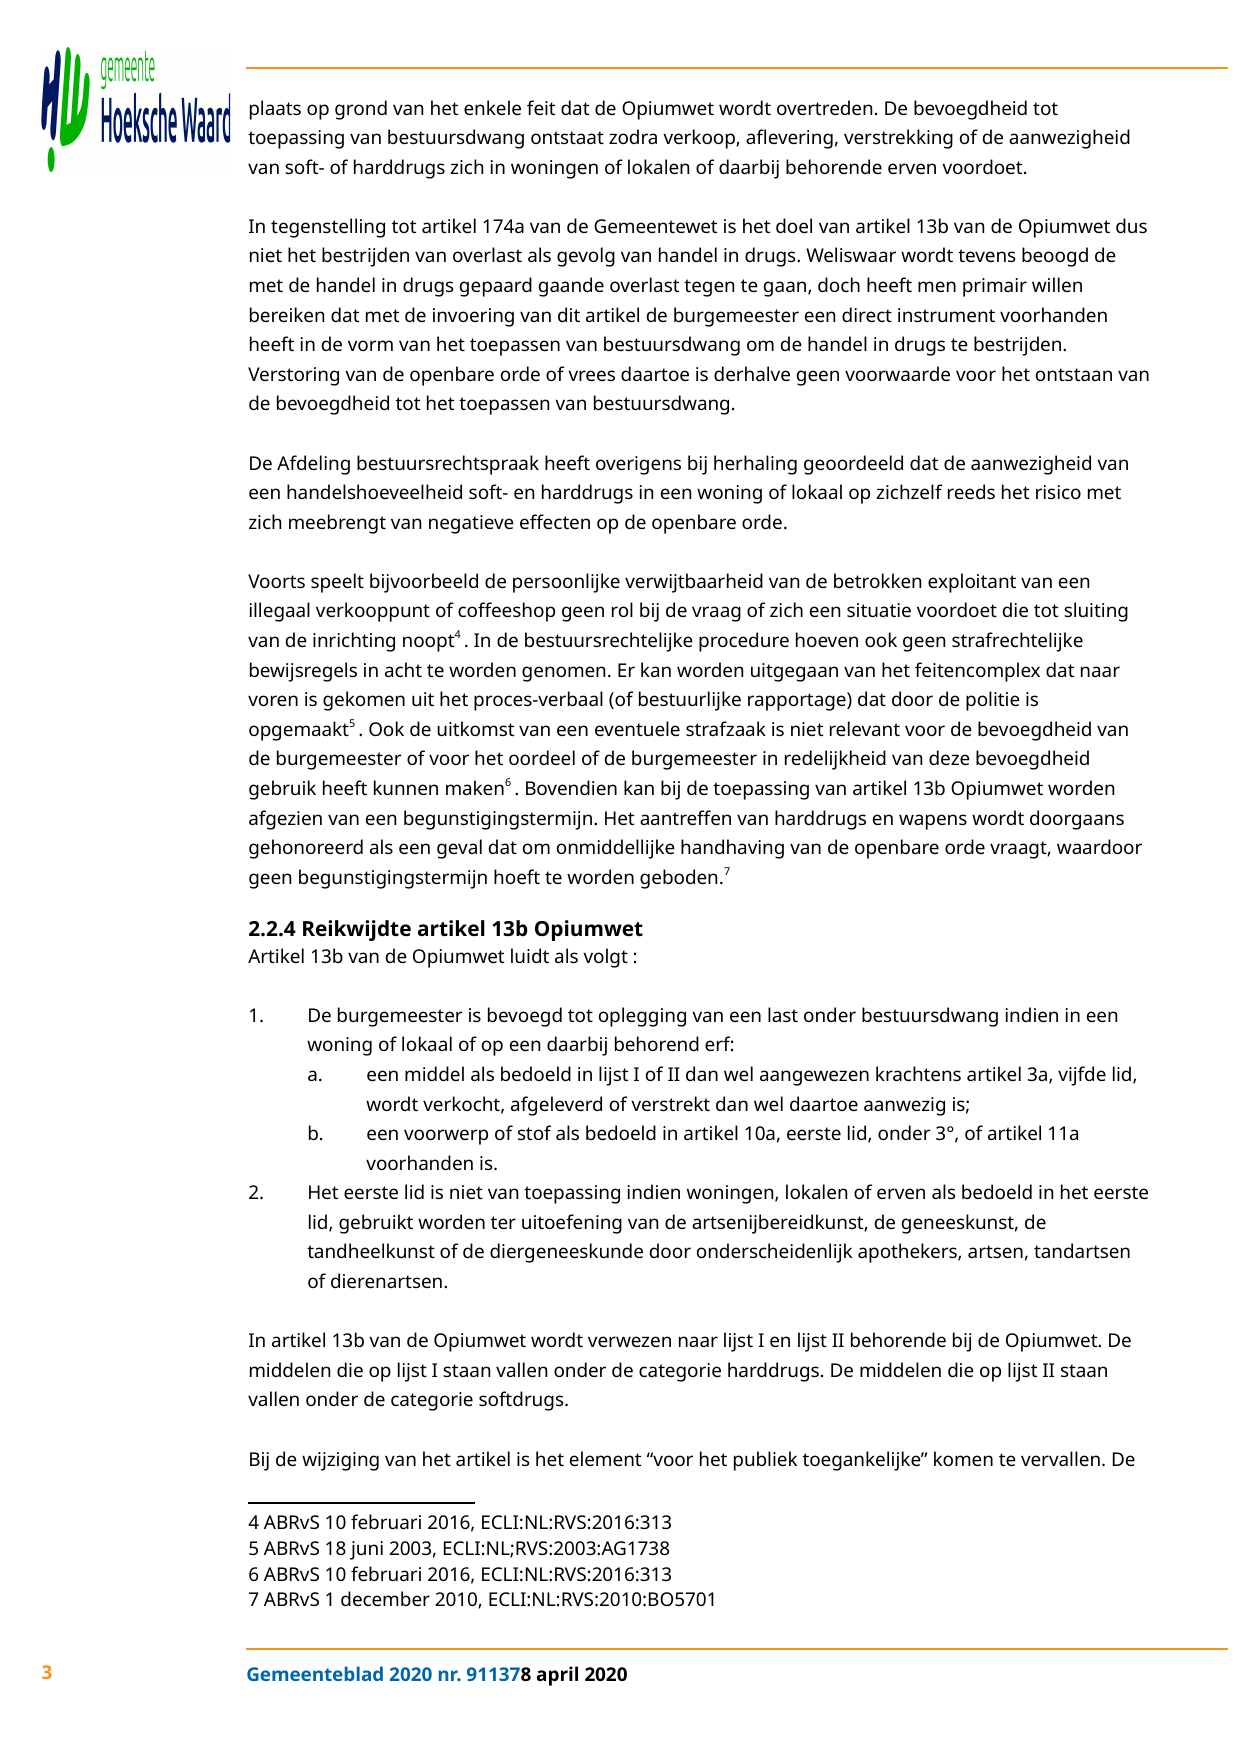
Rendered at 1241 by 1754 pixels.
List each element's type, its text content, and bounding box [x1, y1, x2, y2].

list een middel als bedoeld in lijst I of II dan wel aangewezen krachtens artikel 3a, vijfde lid, wordt verkocht, afgeleverd of verstrekt dan wel daartoe aanwezig is; [307, 1061, 1152, 1116]
text ABRvS 1 december 2010, ECLI:NL:RVS:2010:BO5701 [248, 1586, 1152, 1612]
text Bij de wijziging van het artikel is het element “voor het publiek toegankelijke” komen te vervallen. De [248, 1446, 1152, 1471]
text 2.2.4 Reikwijdte artikel 13b Opiumwet [248, 914, 1152, 943]
text ABRvS 10 februari 2016, ECLI:NL:RVS:2016:313 [248, 1509, 1152, 1535]
text Voorts speelt bijvoorbeeld de persoonlijke verwijtbaarheid van de betrokken exploitant van een illegaal verkooppunt of coffeeshop geen rol bij de vraag of zich een situatie voordoet die tot sluiting van de inrichting noopt. In de bestuursrechtelijke procedure hoeven ook geen strafrechtelijke bewijsregels in acht te worden genomen. Er kan worden uitgegaan van het feitencomplex dat naar voren is gekomen uit het proces-verbaal (of bestuurlijke rapportage) dat door de politie is opgemaakt. Ook de uitkomst van een eventuele strafzaak is niet relevant voor de bevoegdheid van de burgemeester of voor het oordeel of de burgemeester in redelijkheid van deze bevoegdheid gebruik heeft kunnen maken. Bovendien kan bij de toepassing van artikel 13b Opiumwet worden afgezien van een begunstigingstermijn. Het aantreffen van harddrugs en wapens wordt doorgaans gehonoreerd als een geval dat om onmiddellijke handhaving van de openbare orde vraagt, waardoor geen begunstigingstermijn hoeft te worden geboden. [248, 568, 1152, 890]
text In tegenstelling tot artikel 174a van de Gemeentewet is het doel van artikel 13b van de Opiumwet dus niet het bestrijden van overlast als gevolg van handel in drugs. Weliswaar wordt tevens beoogd de met de handel in drugs gepaard gaande overlast tegen te gaan, doch heeft men primair willen bereiken dat met de invoering van dit artikel de burgemeester een direct instrument voorhanden heeft in de vorm van het toepassen van bestuursdwang om de handel in drugs te bestrijden. Verstoring van de openbare orde of vrees daartoe is derhalve geen voorwaarde voor het ontstaan van de bevoegdheid tot het toepassen van bestuursdwang. [248, 213, 1152, 416]
text ABRvS 18 juni 2003, ECLI:NL;RVS:2003:AG1738 [248, 1535, 1152, 1561]
text ABRvS 10 februari 2016, ECLI:NL:RVS:2016:313 [248, 1561, 1152, 1586]
text In artikel 13b van de Opiumwet wordt verwezen naar lijst I en lijst II behorende bij de Opiumwet. De middelen die op lijst I staan vallen onder de categorie harddrugs. De middelen die op lijst II staan vallen onder de categorie softdrugs. [248, 1327, 1152, 1412]
text De Afdeling bestuursrechtspraak heeft overigens bij herhaling geoordeeld dat de aanwezigheid van een handelshoeveelheid soft- en harddrugs in een woning of lokaal op zichzelf reeds het risico met zich meebrengt van negatieve effecten op de openbare orde. [248, 450, 1152, 535]
list De burgemeester is bevoegd tot oplegging van een last onder bestuursdwang indien in een woning of lokaal of op een daarbij behorend erf: [248, 1002, 1152, 1057]
text plaats op grond van het enkele feit dat de Opiumwet wordt overtreden. De bevoegdheid tot toepassing van bestuursdwang ontstaat zodra verkoop, aflevering, verstrekking of de aanwezigheid van soft- of harddrugs zich in woningen of lokalen of daarbij behorende erven voordoet. [248, 95, 1152, 180]
list Het eerste lid is niet van toepassing indien woningen, lokalen of erven als bedoeld in het eerste lid, gebruikt worden ter uitoefening van de artsenijbereidkunst, de geneeskunst, de tandheelkunst of de diergeneeskunde door onderscheidenlijk apothekers, artsen, tandartsen of dierenartsen. [248, 1179, 1152, 1294]
list een voorwerp of stof als bedoeld in artikel 10a, eerste lid, onder 3°, of artikel 11a voorhanden is. [307, 1120, 1152, 1176]
text Artikel 13b van de Opiumwet luidt als volgt : [248, 943, 1152, 968]
picture [41, 47, 231, 172]
